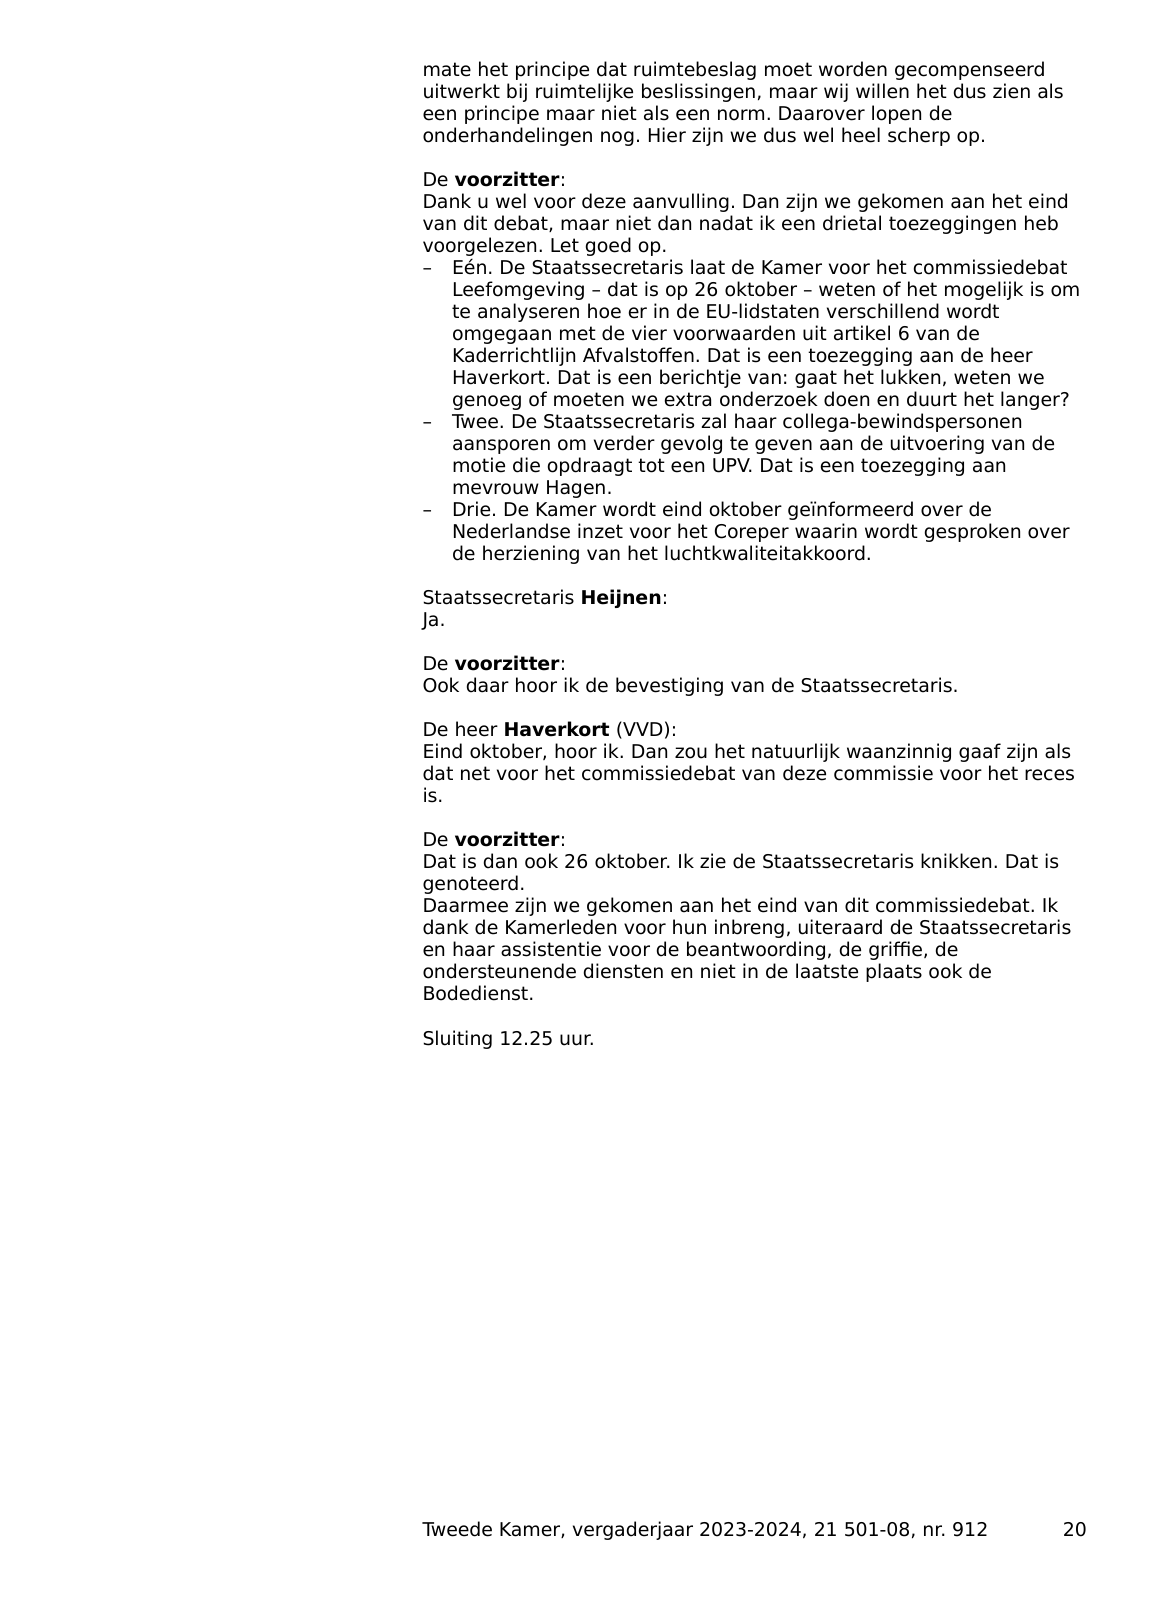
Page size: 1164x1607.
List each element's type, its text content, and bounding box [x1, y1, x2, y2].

text Dank u wel voor deze aanvulling. Dan zijn we gekomen aan het eind van dit debat, maar niet dan nadat ik een drietal toezeggingen heb voorgelezen. Let goed op. [422, 191, 1087, 257]
text mate het principe dat ruimtebeslag moet worden gecompenseerd uitwerkt bij ruimtelijke beslissingen, maar wij willen het dus zien als een principe maar niet als een norm. Daarover lopen de onderhandelingen nog. Hier zijn we dus wel heel scherp op. [422, 59, 1087, 147]
text Ook daar hoor ik de bevestiging van de Staatssecretaris. [422, 675, 1087, 697]
text Sluiting 12.25 uur. [422, 1027, 1087, 1049]
text De heer Haverkort (VVD): [422, 719, 1087, 741]
text De voorzitter: [422, 653, 1087, 675]
text Staatssecretaris Heijnen: [422, 587, 1087, 609]
text Ja. [422, 609, 1087, 631]
text – Drie. De Kamer wordt eind oktober geïnformeerd over de Nederlandse inzet voor het Coreper waarin wordt gesproken over de herziening van het luchtkwaliteitakkoord. [422, 499, 1087, 565]
text – Eén. De Staatssecretaris laat de Kamer voor het commissiedebat Leefomgeving – dat is op 26 oktober – weten of het mogelijk is om te analyseren hoe er in de EU-lidstaten verschillend wordt omgegaan met de vier voorwaarden uit artikel 6 van de Kaderrichtlijn Afvalstoffen. Dat is een toezegging aan de heer Haverkort. Dat is een berichtje van: gaat het lukken, weten we genoeg of moeten we extra onderzoek doen en duurt het langer? [422, 257, 1087, 411]
text Dat is dan ook 26 oktober. Ik zie de Staatssecretaris knikken. Dat is genoteerd. [422, 851, 1087, 895]
text De voorzitter: [422, 169, 1087, 191]
text Daarmee zijn we gekomen aan het eind van dit commissiedebat. Ik dank de Kamerleden voor hun inbreng, uiteraard de Staatssecretaris en haar assistentie voor de beantwoording, de griffie, de ondersteunende diensten en niet in de laatste plaats ook de Bodedienst. [422, 895, 1087, 1005]
text Eind oktober, hoor ik. Dan zou het natuurlijk waanzinnig gaaf zijn als dat net voor het commissiedebat van deze commissie voor het reces is. [422, 741, 1087, 807]
text De voorzitter: [422, 829, 1087, 851]
text – Twee. De Staatssecretaris zal haar collega-bewindspersonen aansporen om verder gevolg te geven aan de uitvoering van de motie die opdraagt tot een UPV. Dat is een toezegging aan mevrouw Hagen. [422, 411, 1087, 499]
